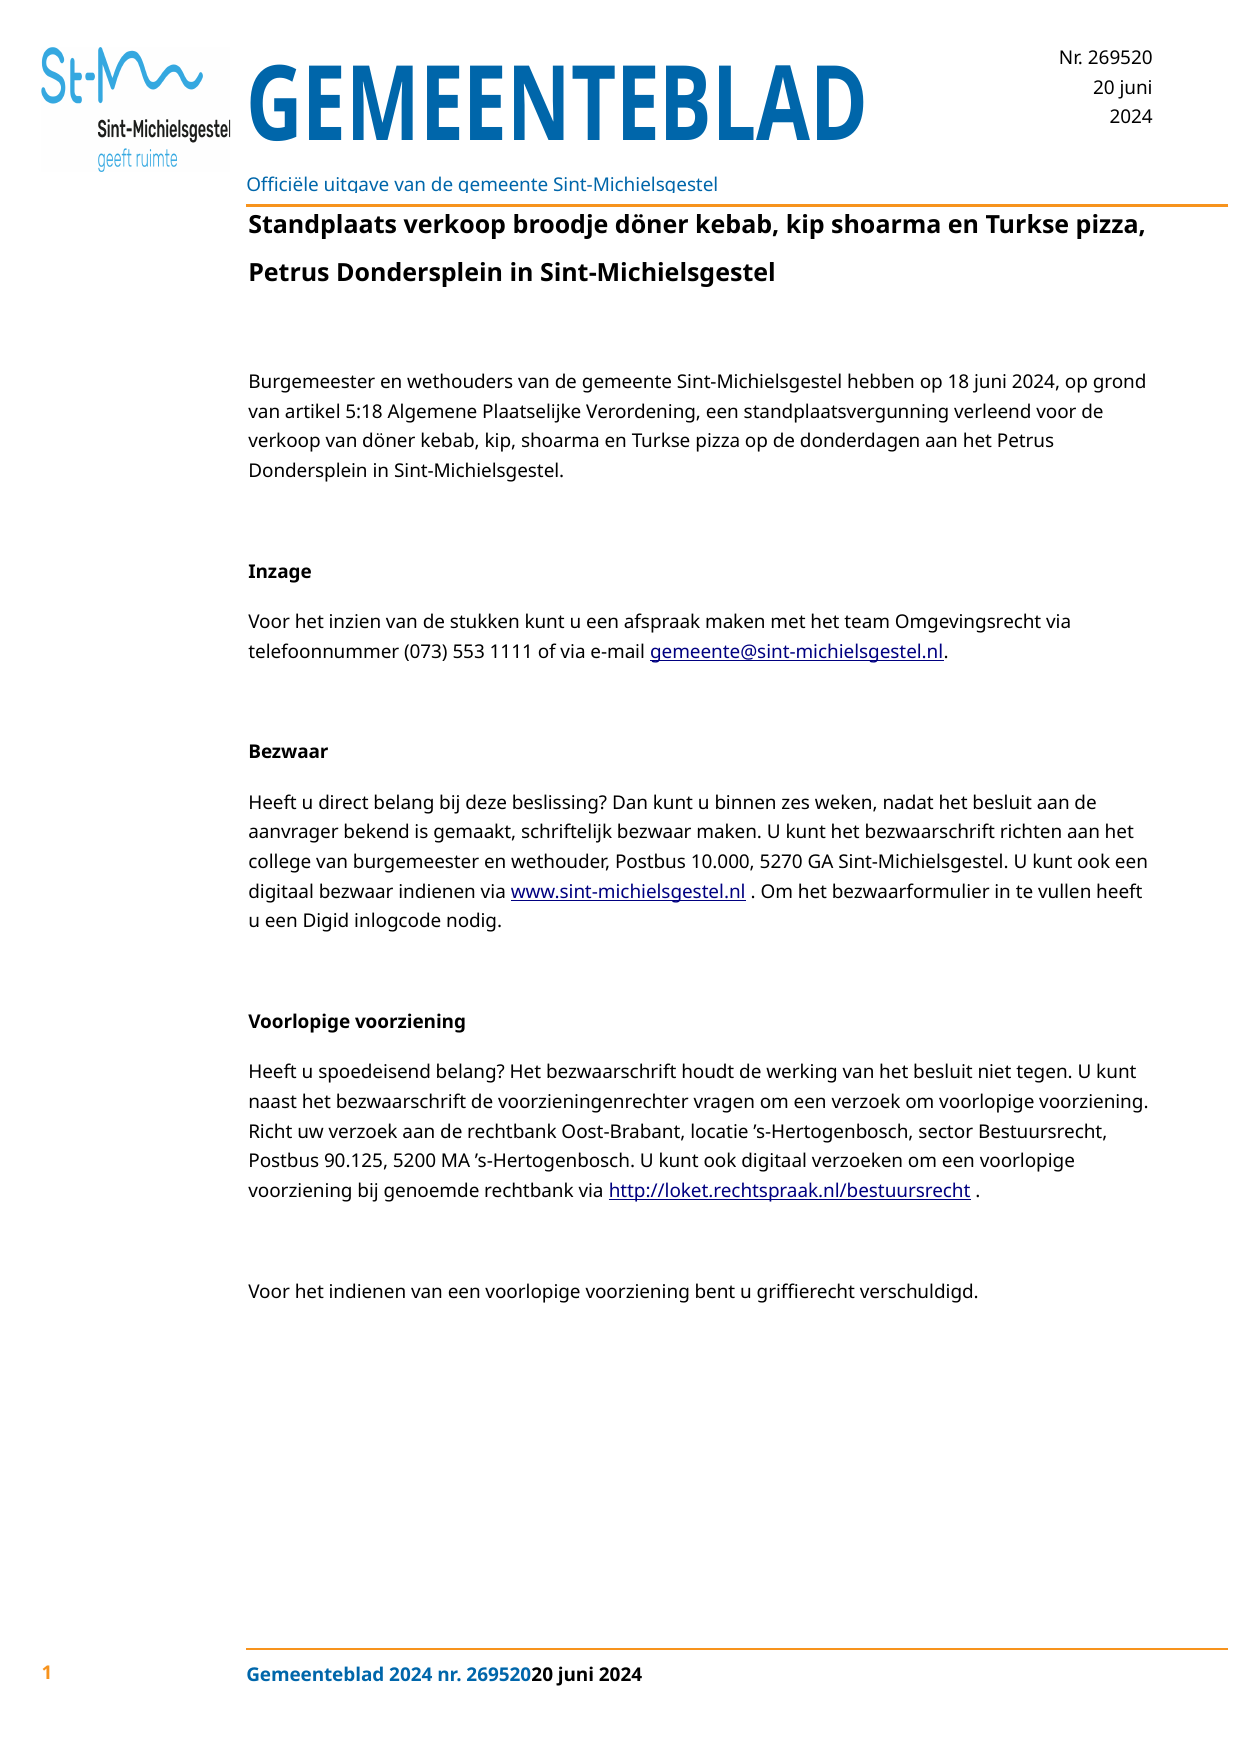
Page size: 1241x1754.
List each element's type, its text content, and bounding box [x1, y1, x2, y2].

text Voorlopige voorziening [248, 1008, 1152, 1034]
text Bezwaar [248, 739, 1152, 764]
text Burgemeester en wethouders van de gemeente Sint-Michielsgestel hebben op 18 juni 2024, op grond van artikel 5:18 Algemene Plaatselijke Verordening, een standplaatsvergunning verleend voor de verkoop van döner kebab, kip, shoarma en Turkse pizza op de donderdagen aan het Petrus Dondersplein in Sint-Michielsgestel. [248, 368, 1152, 483]
text Heeft u direct belang bij deze beslissing? Dan kunt u binnen zes weken, nadat het besluit aan de aanvrager bekend is gemaakt, schriftelijk bezwaar maken. U kunt het bezwaarschrift richten aan het college van burgemeester en wethouder, Postbus 10.000, 5270 GA Sint-Michielsgestel. U kunt ook een digitaal bezwaar indienen via www.sint-michielsgestel.nl . Om het bezwaarformulier in te vullen heeft u een Digid inlogcode nodig. [248, 789, 1152, 933]
text Inzage [248, 558, 1152, 584]
text Voor het inzien van de stukken kunt u een afspraak maken met het team Omgevingsrecht via telefoonnummer (073) 553 1111 of via e-mail gemeente@sint-michielsgestel.nl. [248, 608, 1152, 664]
text Standplaats verkoop broodje döner kebab, kip shoarma en Turkse pizza, Petrus Dondersplein in Sint-Michielsgestel [248, 207, 1152, 288]
text Voor het indienen van een voorlopige voorziening bent u griffierecht verschuldigd. [248, 1278, 1152, 1304]
picture [41, 47, 231, 172]
text Heeft u spoedeisend belang? Het bezwaarschrift houdt de werking van het besluit niet tegen. U kunt naast het bezwaarschrift de voorzieningenrechter vragen om een verzoek om voorlopige voorziening. Richt uw verzoek aan de rechtbank Oost-Brabant, locatie ’s-Hertogenbosch, sector Bestuursrecht, Postbus 90.125, 5200 MA ’s-Hertogenbosch. U kunt ook digitaal verzoeken om een voorlopige voorziening bij genoemde rechtbank via http://loket.rechtspraak.nl/bestuursrecht . [248, 1059, 1152, 1203]
